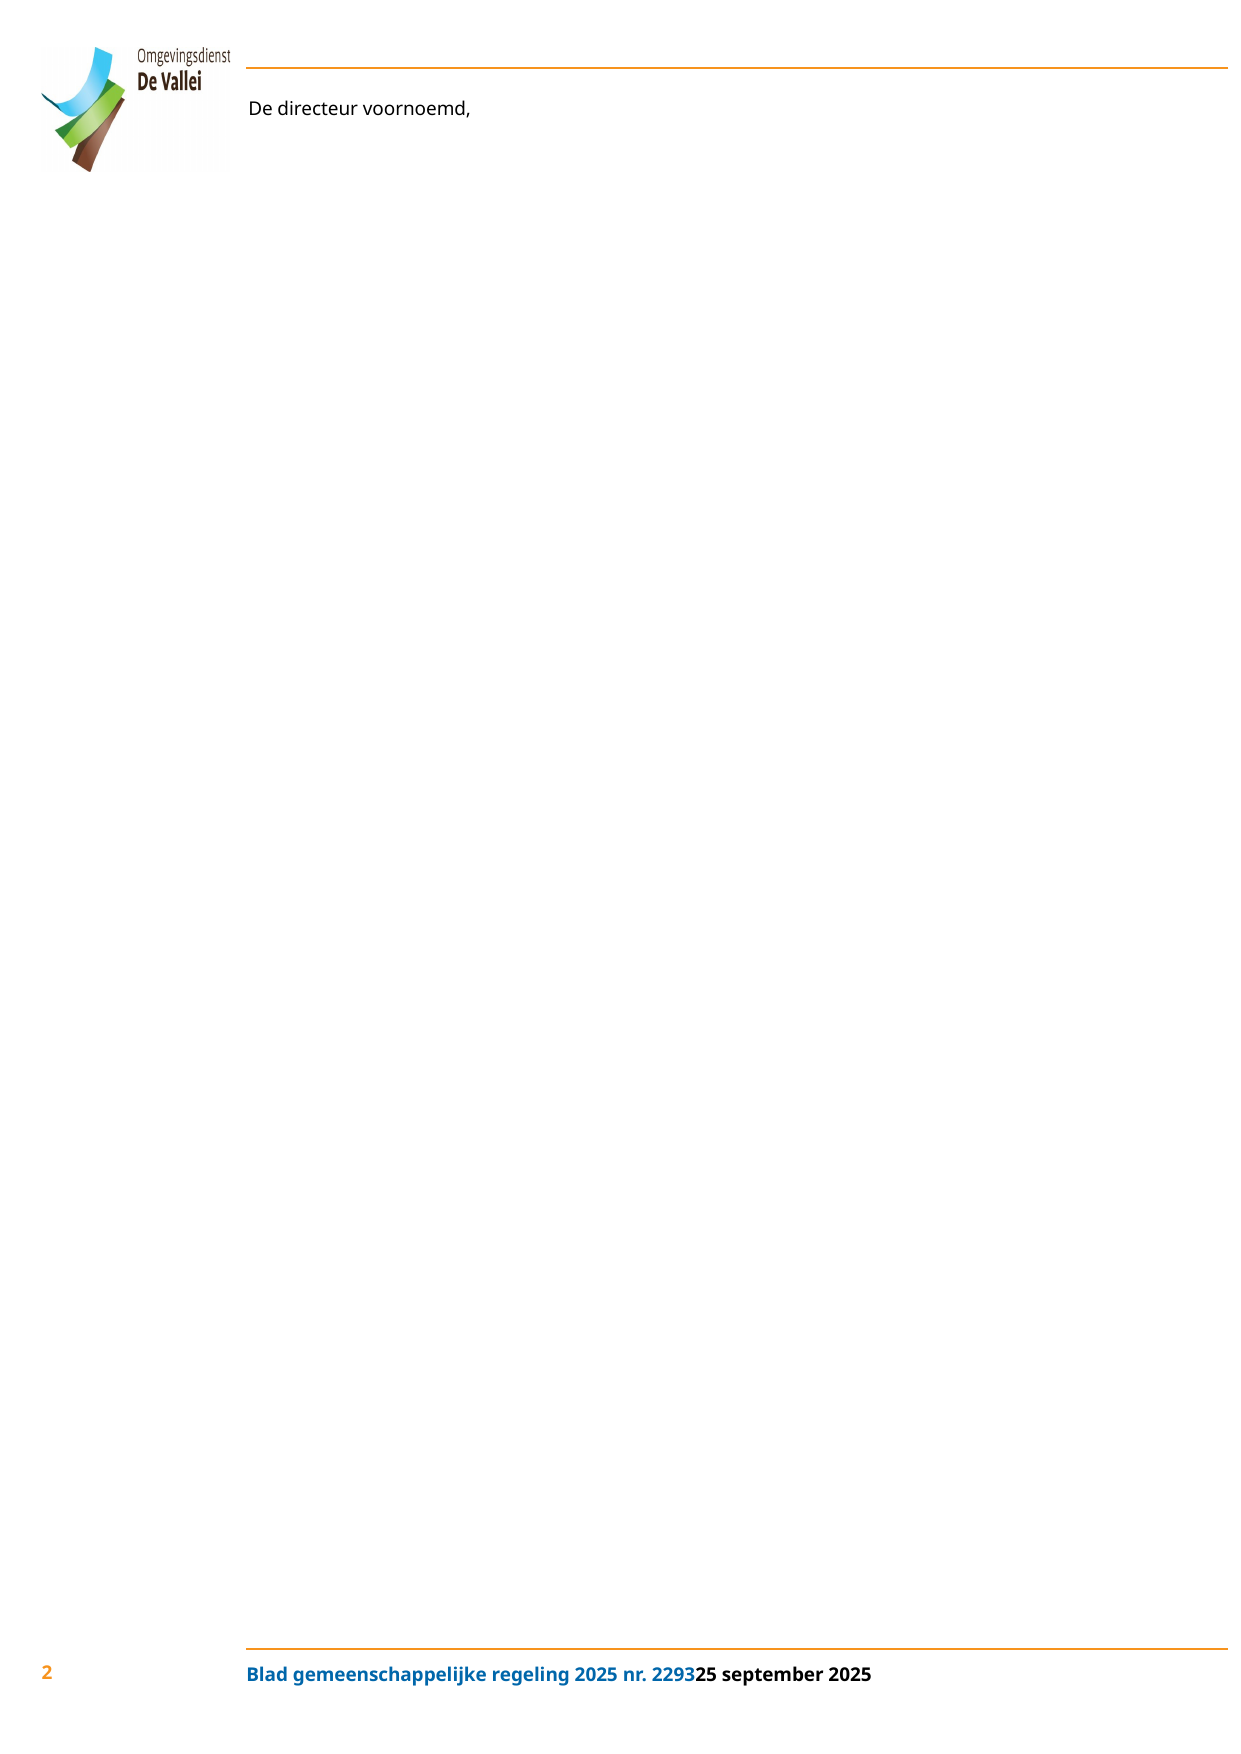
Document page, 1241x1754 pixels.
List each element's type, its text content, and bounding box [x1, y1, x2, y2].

picture [41, 47, 231, 172]
text De directeur voornoemd, [248, 95, 1152, 121]
